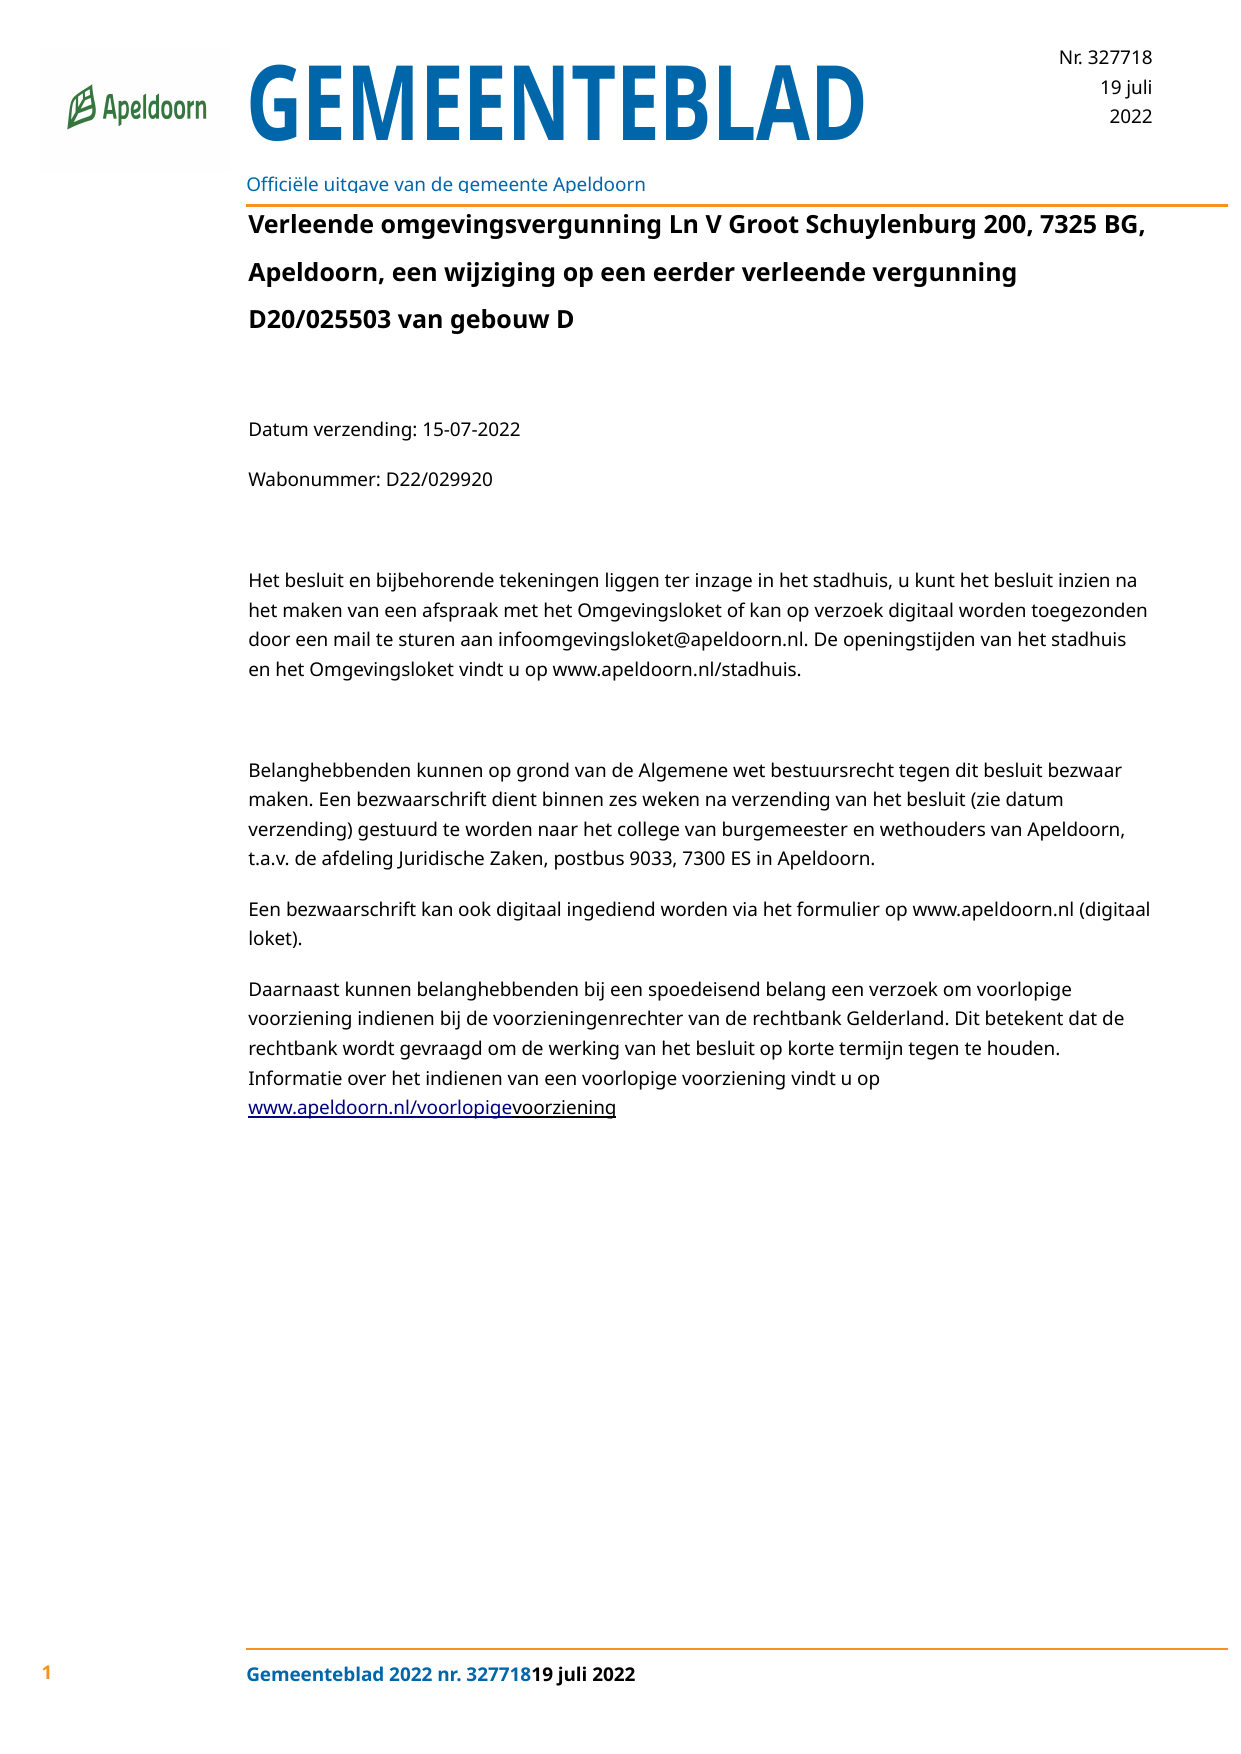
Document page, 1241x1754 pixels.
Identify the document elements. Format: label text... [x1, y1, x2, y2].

text Wabonummer: D22/029920 [248, 466, 1152, 492]
text Verleende omgevingsvergunning Ln V Groot Schuylenburg 200, 7325 BG, Apeldoorn, een wijziging op een eerder verleende vergunning D20/025503 van gebouw D [248, 207, 1152, 336]
picture [41, 47, 231, 172]
text Datum verzending: 15-07-2022 [248, 416, 1152, 442]
text Het besluit en bijbehorende tekeningen liggen ter inzage in het stadhuis, u kunt het besluit inzien na het maken van een afspraak met het Omgevingsloket of kan op verzoek digitaal worden toegezonden door een mail te sturen aan infoomgevingsloket@apeldoorn.nl. De openingstijden van het stadhuis en het Omgevingsloket vindt u op www.apeldoorn.nl/stadhuis. [248, 567, 1152, 682]
text Een bezwaarschrift kan ook digitaal ingediend worden via het formulier op www.apeldoorn.nl (digitaal loket). [248, 896, 1152, 951]
text Belanghebbenden kunnen op grond van de Algemene wet bestuursrecht tegen dit besluit bezwaar maken. Een bezwaarschrift dient binnen zes weken na verzending van het besluit (zie datum verzending) gestuurd te worden naar het college van burgemeester en wethouders van Apeldoorn, t.a.v. de afdeling Juridische Zaken, postbus 9033, 7300 ES in Apeldoorn. [248, 757, 1152, 871]
text Daarnaast kunnen belanghebbenden bij een spoedeisend belang een verzoek om voorlopige voorziening indienen bij de voorzieningenrechter van de rechtbank Gelderland. Dit betekent dat de rechtbank wordt gevraagd om de werking van het besluit op korte termijn tegen te houden. Informatie over het indienen van een voorlopige voorziening vindt u op www.apeldoorn.nl/voorlopigevoorziening [248, 976, 1152, 1120]
